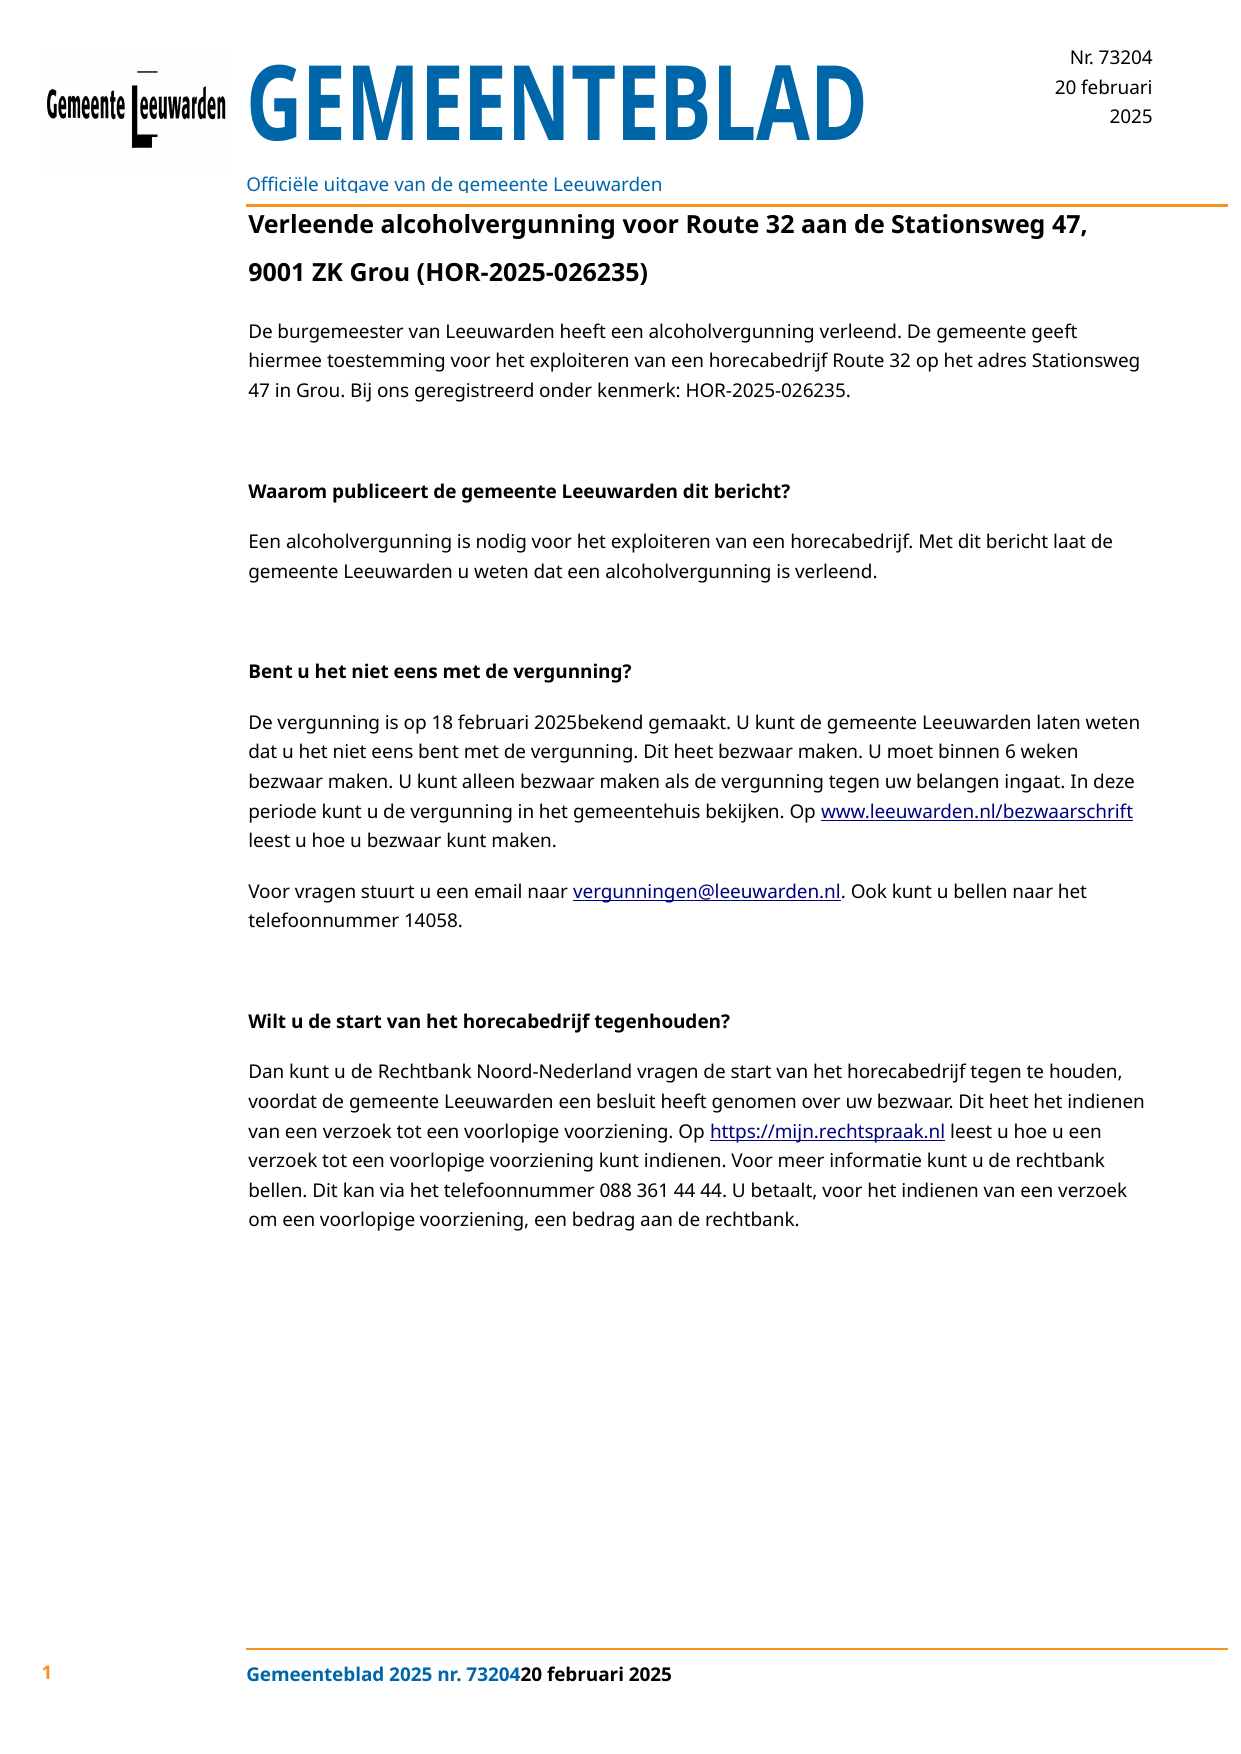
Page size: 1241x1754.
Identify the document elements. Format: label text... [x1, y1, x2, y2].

text Een alcoholvergunning is nodig voor het exploiteren van een horecabedrijf. Met dit bericht laat de gemeente Leeuwarden u weten dat een alcoholvergunning is verleend. [248, 528, 1152, 584]
text Verleende alcoholvergunning voor Route 32 aan de Stationsweg 47, 9001 ZK Grou (HOR-2025-026235) [248, 207, 1152, 288]
text Waarom publiceert de gemeente Leeuwarden dit bericht? [248, 478, 1152, 504]
text Bent u het niet eens met de vergunning? [248, 659, 1152, 684]
picture [41, 47, 231, 172]
text Wilt u de start van het horecabedrijf tegenhouden? [248, 1008, 1152, 1034]
text De burgemeester van Leeuwarden heeft een alcoholvergunning verleend. De gemeente geeft hiermee toestemming voor het exploiteren van een horecabedrijf Route 32 op het adres Stationsweg 47 in Grou. Bij ons geregistreerd onder kenmerk: HOR-2025-026235. [248, 318, 1152, 403]
text Voor vragen stuurt u een email naar vergunningen@leeuwarden.nl. Ook kunt u bellen naar het telefoonnummer 14058. [248, 878, 1152, 933]
text Dan kunt u de Rechtbank Noord-Nederland vragen de start van het horecabedrijf tegen te houden, voordat de gemeente Leeuwarden een besluit heeft genomen over uw bezwaar. Dit heet het indienen van een verzoek tot een voorlopige voorziening. Op https://mijn.rechtspraak.nl leest u hoe u een verzoek tot een voorlopige voorziening kunt indienen. Voor meer informatie kunt u de rechtbank bellen. Dit kan via het telefoonnummer 088 361 44 44. U betaalt, voor het indienen van een verzoek om een voorlopige voorziening, een bedrag aan de rechtbank. [248, 1059, 1152, 1232]
text De vergunning is op 18 februari 2025bekend gemaakt. U kunt de gemeente Leeuwarden laten weten dat u het niet eens bent met de vergunning. Dit heet bezwaar maken. U moet binnen 6 weken bezwaar maken. U kunt alleen bezwaar maken als de vergunning tegen uw belangen ingaat. In deze periode kunt u de vergunning in het gemeentehuis bekijken. Op www.leeuwarden.nl/bezwaarschrift leest u hoe u bezwaar kunt maken. [248, 709, 1152, 853]
